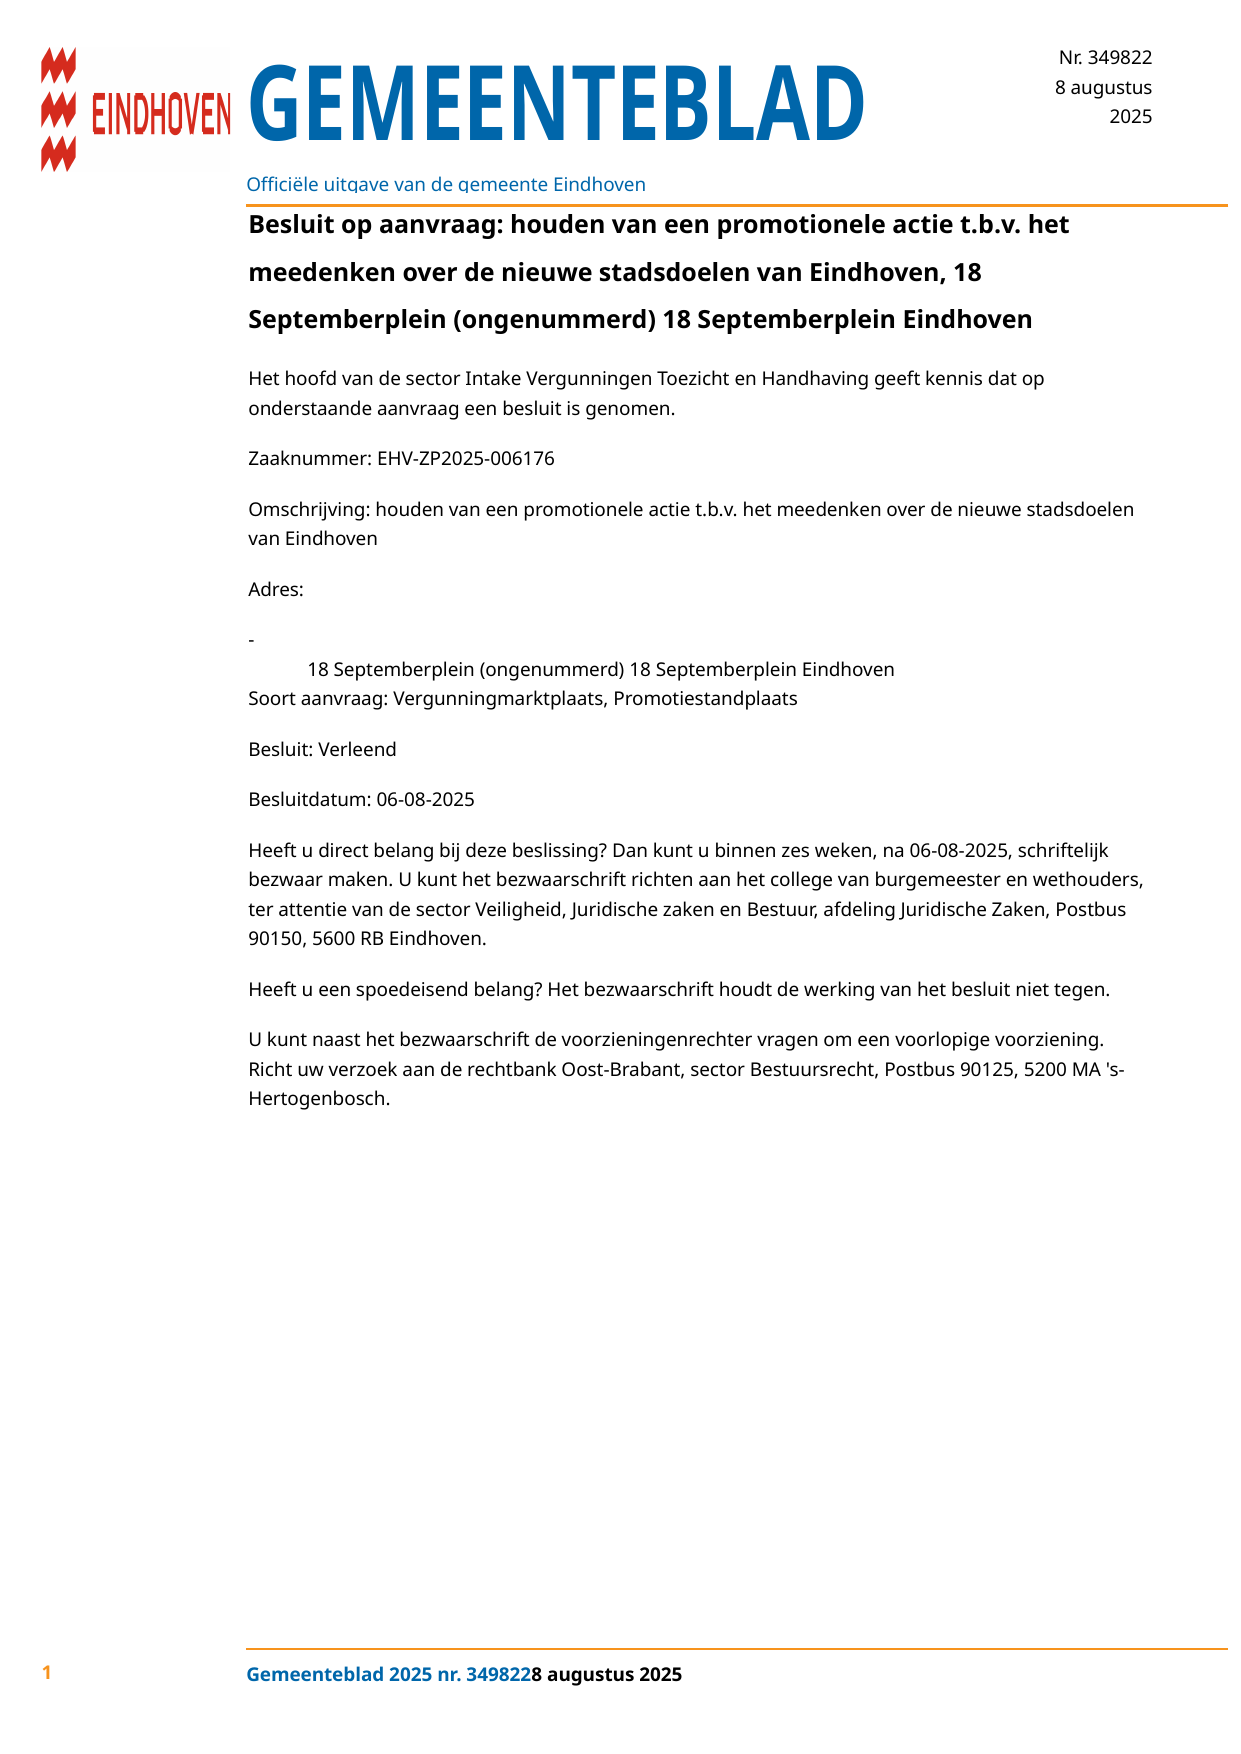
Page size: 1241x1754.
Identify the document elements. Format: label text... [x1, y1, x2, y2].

list 18 Septemberplein (ongenummerd) 18 Septemberplein Eindhoven [248, 656, 1152, 682]
text Heeft u direct belang bij deze beslissing? Dan kunt u binnen zes weken, na 06-08-2025, schriftelijk bezwaar maken. U kunt het bezwaarschrift richten aan het college van burgemeester en wethouders, ter attentie van de sector Veiligheid, Juridische zaken en Bestuur, afdeling Juridische Zaken, Postbus 90150, 5600 RB Eindhoven. [248, 837, 1152, 951]
text Zaaknummer: EHV-ZP2025-006176 [248, 446, 1152, 471]
text Omschrijving: houden van een promotionele actie t.b.v. het meedenken over de nieuwe stadsdoelen van Eindhoven [248, 496, 1152, 551]
text Adres: [248, 576, 1152, 602]
text Besluit op aanvraag: houden van een promotionele actie t.b.v. het meedenken over de nieuwe stadsdoelen van Eindhoven, 18 Septemberplein (ongenummerd) 18 Septemberplein Eindhoven [248, 207, 1152, 336]
text Heeft u een spoedeisend belang? Het bezwaarschrift houdt de werking van het besluit niet tegen. [248, 976, 1152, 1002]
text Besluit: Verleend [248, 736, 1152, 762]
text Het hoofd van de sector Intake Vergunningen Toezicht en Handhaving geeft kennis dat op onderstaande aanvraag een besluit is genomen. [248, 366, 1152, 421]
picture [41, 47, 231, 172]
text Soort aanvraag: Vergunningmarktplaats, Promotiestandplaats [248, 686, 1152, 711]
text Besluitdatum: 06-08-2025 [248, 786, 1152, 812]
text U kunt naast het bezwaarschrift de voorzieningenrechter vragen om een voorlopige voorziening. Richt uw verzoek aan de rechtbank Oost-Brabant, sector Bestuursrecht, Postbus 90125, 5200 MA 's-Hertogenbosch. [248, 1026, 1152, 1111]
